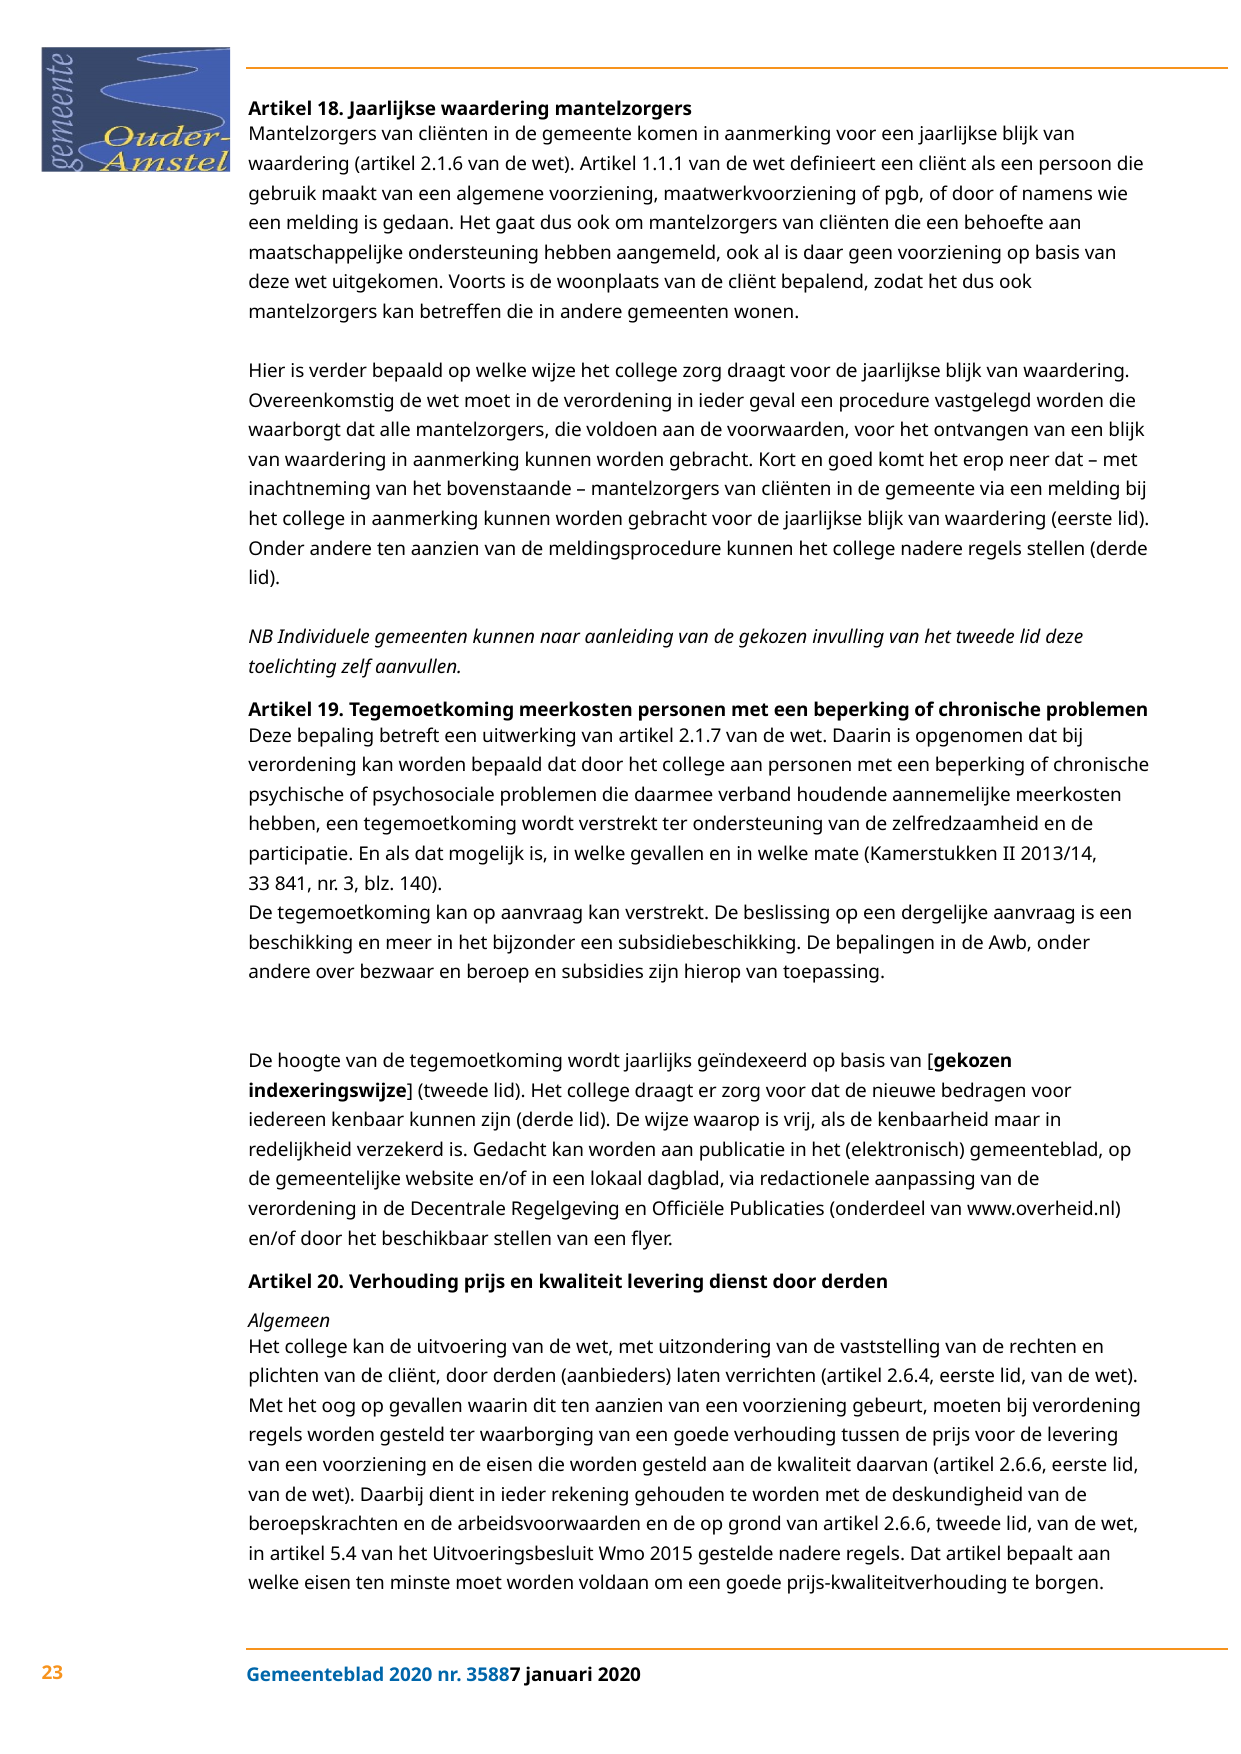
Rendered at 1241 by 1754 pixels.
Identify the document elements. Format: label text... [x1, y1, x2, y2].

text Algemeen [248, 1307, 1152, 1333]
text Mantelzorgers van cliënten in de gemeente komen in aanmerking voor een jaarlijkse blijk van waardering (artikel 2.1.6 van de wet). Artikel 1.1.1 van de wet definieert een cliënt als een persoon die gebruik maakt van een algemene voorziening, maatwerkvoorziening of pgb, of door of namens wie een melding is gedaan. Het gaat dus ook om mantelzorgers van cliënten die een behoefte aan maatschappelijke ondersteuning hebben aangemeld, ook al is daar geen voorziening op basis van deze wet uitgekomen. Voorts is de woonplaats van de cliënt bepalend, zodat het dus ook mantelzorgers kan betreffen die in andere gemeenten wonen. [248, 121, 1152, 324]
text Artikel 20. Verhouding prijs en kwaliteit levering dienst door derden [248, 1268, 1152, 1294]
text NB Individuele gemeenten kunnen naar aanleiding van de gekozen invulling van het tweede lid deze toelichting zelf aanvullen. [248, 623, 1152, 679]
text De tegemoetkoming kan op aanvraag kan verstrekt. De beslissing op een dergelijke aanvraag is een beschikking en meer in het bijzonder een subsidiebeschikking. De bepalingen in de Awb, onder andere over bezwaar en beroep en subsidies zijn hierop van toepassing. [248, 899, 1152, 984]
text De hoogte van de tegemoetkoming wordt jaarlijks geïndexeerd op basis van [gekozen indexeringswijze] (tweede lid). Het college draagt er zorg voor dat de nieuwe bedragen voor iedereen kenbaar kunnen zijn (derde lid). De wijze waarop is vrij, als de kenbaarheid maar in redelijkheid verzekerd is. Gedacht kan worden aan publicatie in het (elektronisch) gemeenteblad, op de gemeentelijke website en/of in een lokaal dagblad, via redactionele aanpassing van de verordening in de Decentrale Regelgeving en Officiële Publicaties (onderdeel van www.overheid.nl) en/of door het beschikbaar stellen van een flyer. [248, 1047, 1152, 1251]
text Artikel 19. Tegemoetkoming meerkosten personen met een beperking of chronische problemen [248, 696, 1152, 722]
text Het college kan de uitvoering van de wet, met uitzondering van de vaststelling van de rechten en plichten van de cliënt, door derden (aanbieders) laten verrichten (artikel 2.6.4, eerste lid, van de wet). Met het oog op gevallen waarin dit ten aanzien van een voorziening gebeurt, moeten bij verordening regels worden gesteld ter waarborging van een goede verhouding tussen de prijs voor de levering van een voorziening en de eisen die worden gesteld aan de kwaliteit daarvan (artikel 2.6.6, eerste lid, van de wet). Daarbij dient in ieder rekening gehouden te worden met de deskundigheid van de beroepskrachten en de arbeidsvoorwaarden en de op grond van artikel 2.6.6, tweede lid, van de wet, in artikel 5.4 van het Uitvoeringsbesluit Wmo 2015 gestelde nadere regels. Dat artikel bepaalt aan welke eisen ten minste moet worden voldaan om een goede prijs-kwaliteitverhouding te borgen. [248, 1333, 1152, 1595]
picture [41, 47, 231, 172]
text Deze bepaling betreft een uitwerking van artikel 2.1.7 van de wet. Daarin is opgenomen dat bij verordening kan worden bepaald dat door het college aan personen met een beperking of chronische psychische of psychosociale problemen die daarmee verband houdende aannemelijke meerkosten hebben, een tegemoetkoming wordt verstrekt ter ondersteuning van de zelfredzaamheid en de participatie. En als dat mogelijk is, in welke gevallen en in welke mate (Kamerstukken II 2013/14, 33 841, nr. 3, blz. 140). [248, 722, 1152, 896]
text Hier is verder bepaald op welke wijze het college zorg draagt voor de jaarlijkse blijk van waardering. Overeenkomstig de wet moet in de verordening in ieder geval een procedure vastgelegd worden die waarborgt dat alle mantelzorgers, die voldoen aan de voorwaarden, voor het ontvangen van een blijk van waardering in aanmerking kunnen worden gebracht. Kort en goed komt het erop neer dat – met inachtneming van het bovenstaande – mantelzorgers van cliënten in de gemeente via een melding bij het college in aanmerking kunnen worden gebracht voor de jaarlijkse blijk van waardering (eerste lid). Onder andere ten aanzien van de meldingsprocedure kunnen het college nadere regels stellen (derde lid). [248, 357, 1152, 590]
text Artikel 18. Jaarlijkse waardering mantelzorgers [248, 95, 1152, 121]
